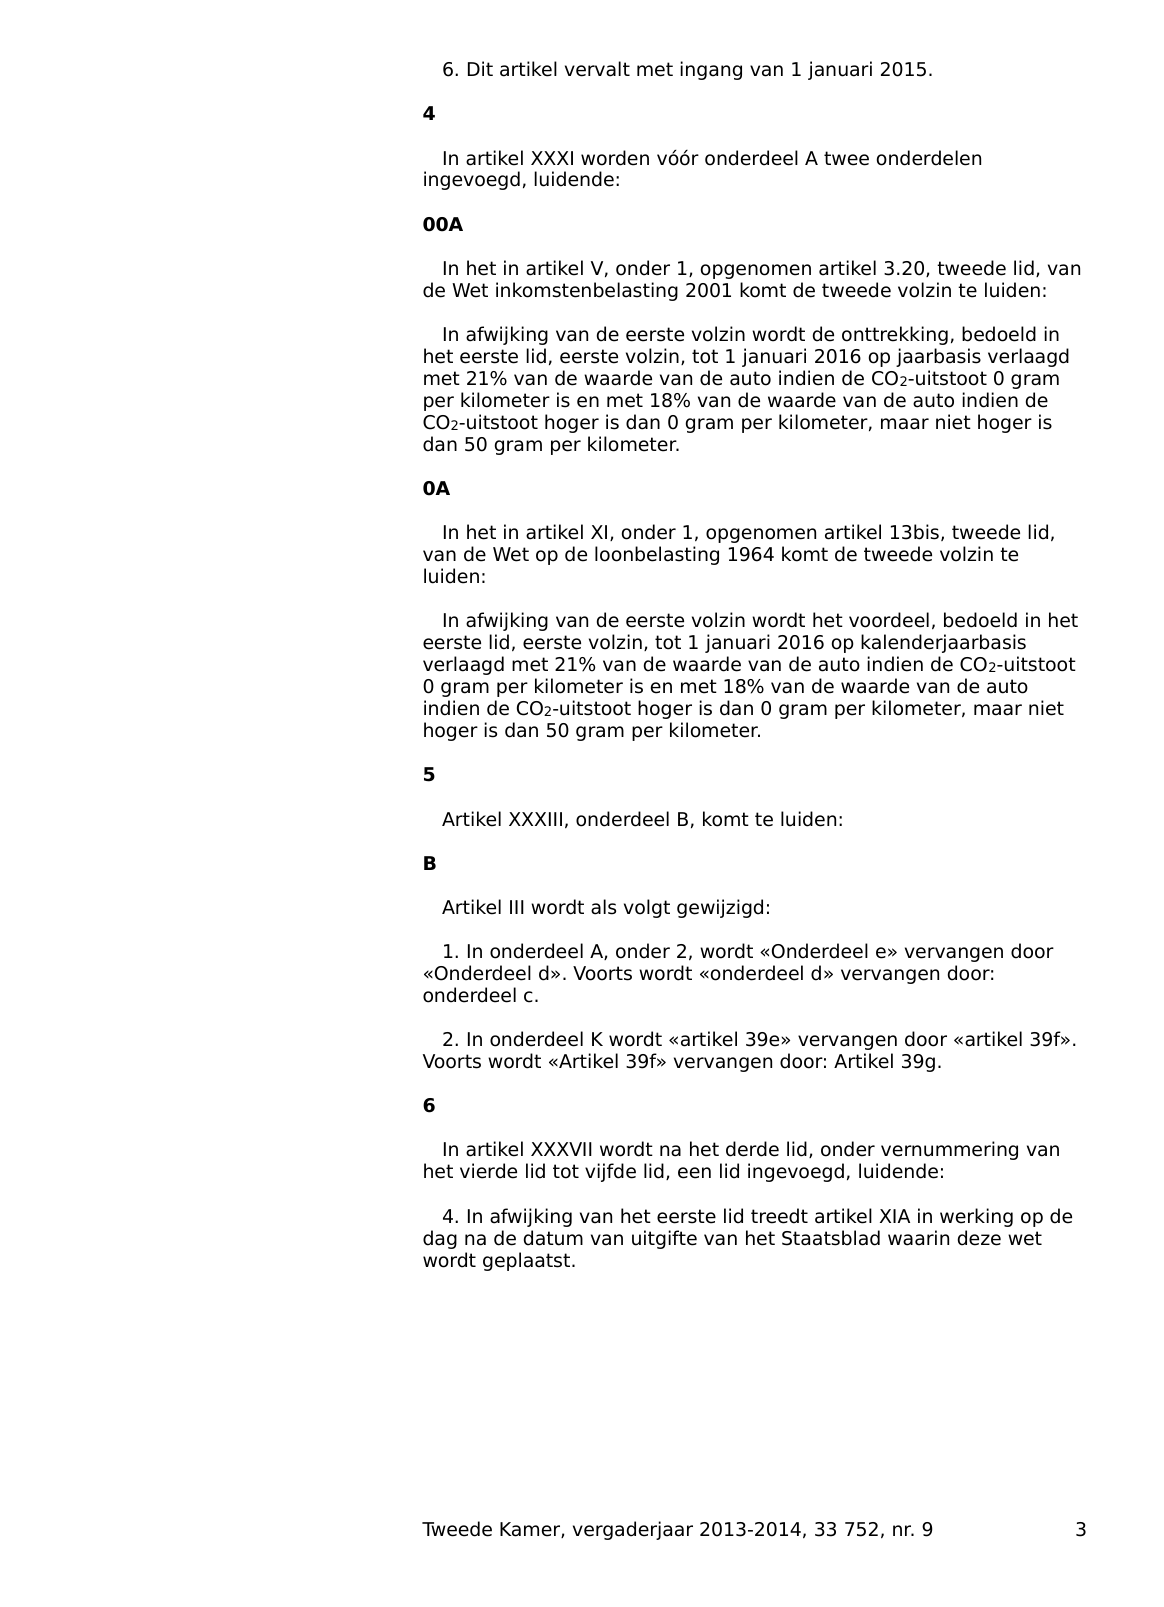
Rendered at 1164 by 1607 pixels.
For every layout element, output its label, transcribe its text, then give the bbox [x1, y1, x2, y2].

subtitle 4 [422, 103, 1087, 125]
subtitle 6 [422, 1095, 1087, 1117]
subtitle 00A [422, 213, 1087, 236]
text In artikel XXXVII wordt na het derde lid, onder vernummering van het vierde lid tot vijfde lid, een lid ingevoegd, luidende: [422, 1139, 1087, 1183]
text In het in artikel V, onder 1, opgenomen artikel 3.20, tweede lid, van de Wet inkomstenbelasting 2001 komt de tweede volzin te luiden: [422, 258, 1087, 302]
text In afwijking van de eerste volzin wordt de onttrekking, bedoeld in het eerste lid, eerste volzin, tot 1 januari 2016 op jaarbasis verlaagd met 21% van de waarde van de auto indien de CO2-uitstoot 0 gram per kilometer is en met 18% van de waarde van de auto indien de CO2-uitstoot hoger is dan 0 gram per kilometer, maar niet hoger is dan 50 gram per kilometer. [422, 324, 1087, 456]
text In artikel XXXI worden vóór onderdeel A twee onderdelen ingevoegd, luidende: [422, 147, 1087, 191]
text 2. In onderdeel K wordt «artikel 39e» vervangen door «artikel 39f». Voorts wordt «Artikel 39f» vervangen door: Artikel 39g. [422, 1029, 1087, 1073]
text 4. In afwijking van het eerste lid treedt artikel XIA in werking op de dag na de datum van uitgifte van het Staatsblad waarin deze wet wordt geplaatst. [422, 1206, 1087, 1271]
text Artikel XXXIII, onderdeel B, komt te luiden: [422, 808, 1087, 830]
text 1. In onderdeel A, onder 2, wordt «Onderdeel e» vervangen door «Onderdeel d». Voorts wordt «onderdeel d» vervangen door: onderdeel c. [422, 941, 1087, 1007]
subtitle B [422, 853, 1087, 874]
text Artikel III wordt als volgt gewijzigd: [422, 897, 1087, 919]
text 6. Dit artikel vervalt met ingang van 1 januari 2015. [422, 59, 1087, 81]
text In het in artikel XI, onder 1, opgenomen artikel 13bis, tweede lid, van de Wet op de loonbelasting 1964 komt de tweede volzin te luiden: [422, 522, 1087, 588]
subtitle 5 [422, 764, 1087, 786]
subtitle 0A [422, 478, 1087, 500]
text In afwijking van de eerste volzin wordt het voordeel, bedoeld in het eerste lid, eerste volzin, tot 1 januari 2016 op kalenderjaarbasis verlaagd met 21% van de waarde van de auto indien de CO2-uitstoot 0 gram per kilometer is en met 18% van de waarde van de auto indien de CO2-uitstoot hoger is dan 0 gram per kilometer, maar niet hoger is dan 50 gram per kilometer. [422, 610, 1087, 742]
